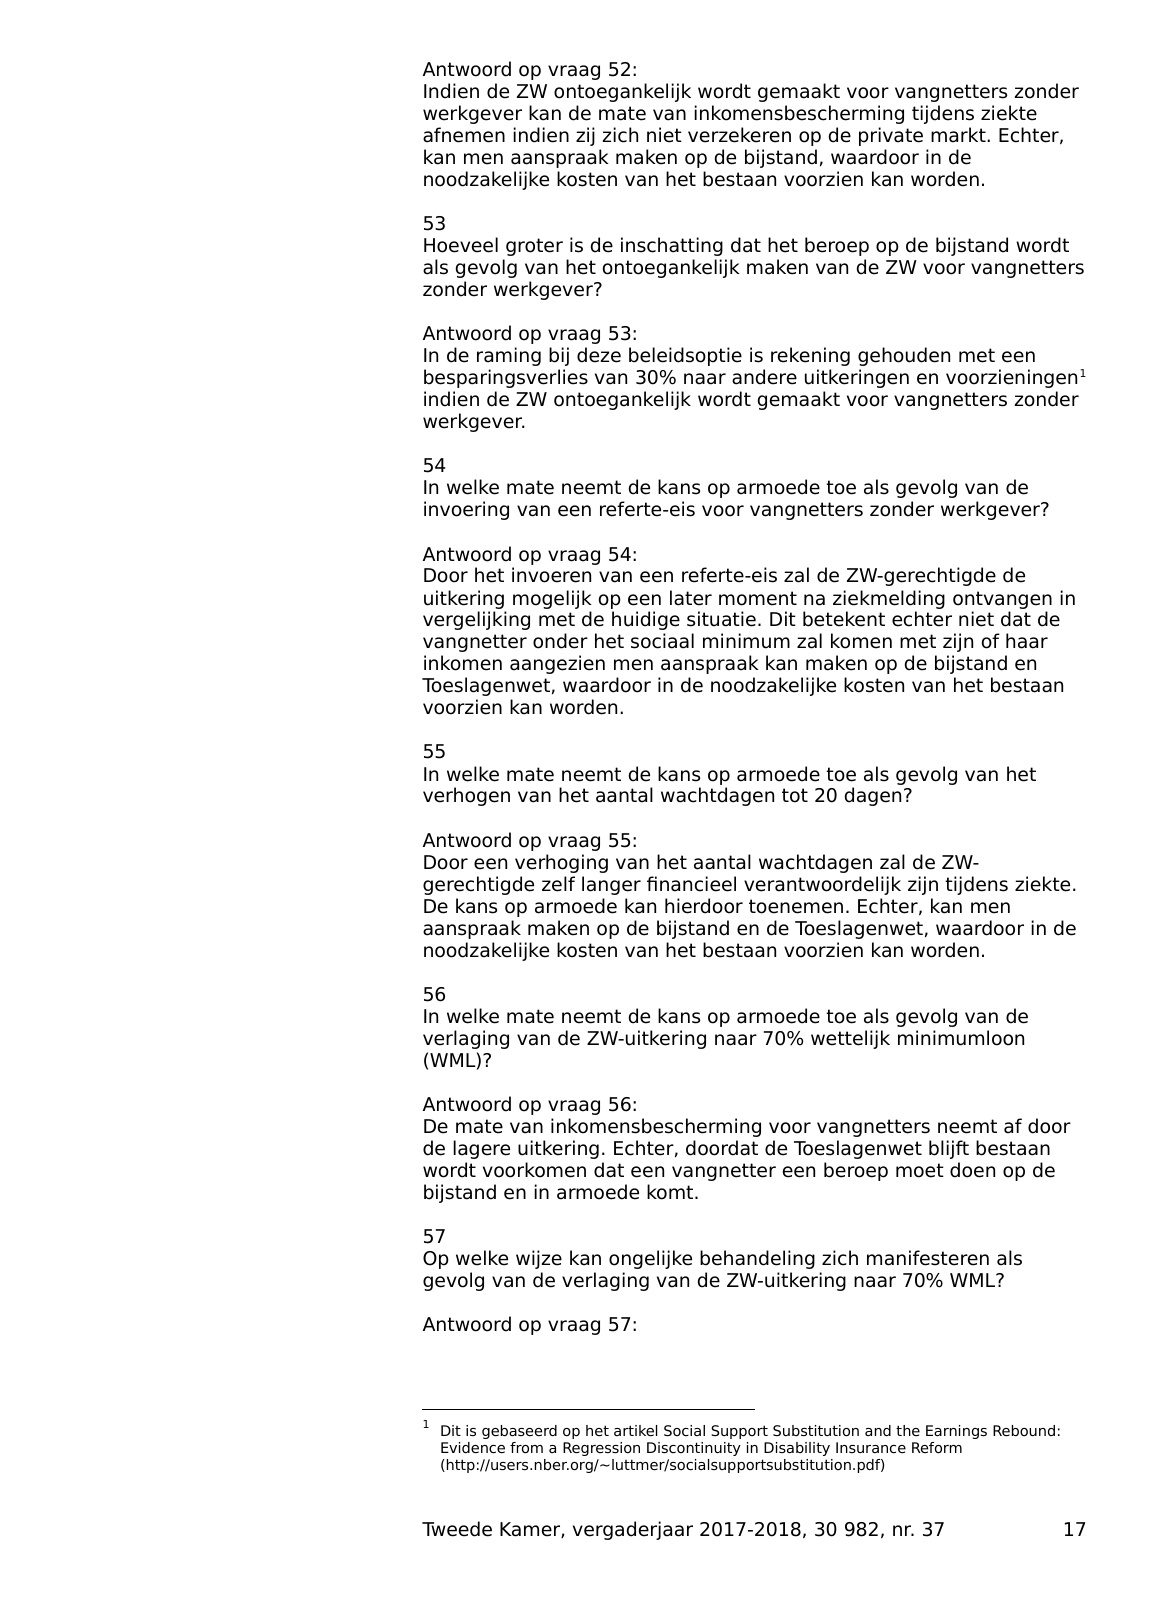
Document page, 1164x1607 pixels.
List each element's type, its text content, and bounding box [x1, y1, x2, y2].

text Antwoord op vraag 55: [422, 829, 1087, 852]
text Door het invoeren van een referte-eis zal de ZW-gerechtigde de uitkering mogelijk op een later moment na ziekmelding ontvangen in vergelijking met de huidige situatie. Dit betekent echter niet dat de vangnetter onder het sociaal minimum zal komen met zijn of haar inkomen aangezien men aanspraak kan maken op de bijstand en Toeslagenwet, waardoor in de noodzakelijke kosten van het bestaan voorzien kan worden. [422, 565, 1087, 719]
text In welke mate neemt de kans op armoede toe als gevolg van de verlaging van de ZW-uitkering naar 70% wettelijk minimumloon (WML)? [422, 1006, 1087, 1072]
text In de raming bij deze beleidsoptie is rekening gehouden met een besparingsverlies van 30% naar andere uitkeringen en voorzieningen indien de ZW ontoegankelijk wordt gemaakt voor vangnetters zonder werkgever. [422, 345, 1087, 433]
text Indien de ZW ontoegankelijk wordt gemaakt voor vangnetters zonder werkgever kan de mate van inkomensbescherming tijdens ziekte afnemen indien zij zich niet verzekeren op de private markt. Echter, kan men aanspraak maken op de bijstand, waardoor in de noodzakelijke kosten van het bestaan voorzien kan worden. [422, 81, 1087, 191]
text 54 [422, 455, 1087, 477]
text Antwoord op vraag 56: [422, 1094, 1087, 1116]
text Antwoord op vraag 53: [422, 323, 1087, 345]
text Antwoord op vraag 57: [422, 1314, 1087, 1336]
text 53 [422, 213, 1087, 235]
text Door een verhoging van het aantal wachtdagen zal de ZW-gerechtigde zelf langer financieel verantwoordelijk zijn tijdens ziekte. De kans op armoede kan hierdoor toenemen. Echter, kan men aanspraak maken op de bijstand en de Toeslagenwet, waardoor in de noodzakelijke kosten van het bestaan voorzien kan worden. [422, 852, 1087, 961]
text Op welke wijze kan ongelijke behandeling zich manifesteren als gevolg van de verlaging van de ZW-uitkering naar 70% WML? [422, 1248, 1087, 1292]
text Antwoord op vraag 52: [422, 59, 1087, 81]
text Dit is gebaseerd op het artikel Social Support Substitution and the Earnings Rebound: Evidence from a Regression Discontinuity in Disability Insurance Reform (http://users.nber.org/~luttmer/socialsupportsubstitution.pdf) [422, 1418, 1087, 1474]
text 57 [422, 1226, 1087, 1248]
text In welke mate neemt de kans op armoede toe als gevolg van het verhogen van het aantal wachtdagen tot 20 dagen? [422, 763, 1087, 807]
text De mate van inkomensbescherming voor vangnetters neemt af door de lagere uitkering. Echter, doordat de Toeslagenwet blijft bestaan wordt voorkomen dat een vangnetter een beroep moet doen op de bijstand en in armoede komt. [422, 1116, 1087, 1204]
text In welke mate neemt de kans op armoede toe als gevolg van de invoering van een referte-eis voor vangnetters zonder werkgever? [422, 477, 1087, 521]
text Hoeveel groter is de inschatting dat het beroep op de bijstand wordt als gevolg van het ontoegankelijk maken van de ZW voor vangnetters zonder werkgever? [422, 235, 1087, 301]
text Antwoord op vraag 54: [422, 543, 1087, 565]
text 56 [422, 984, 1087, 1006]
text 55 [422, 741, 1087, 763]
